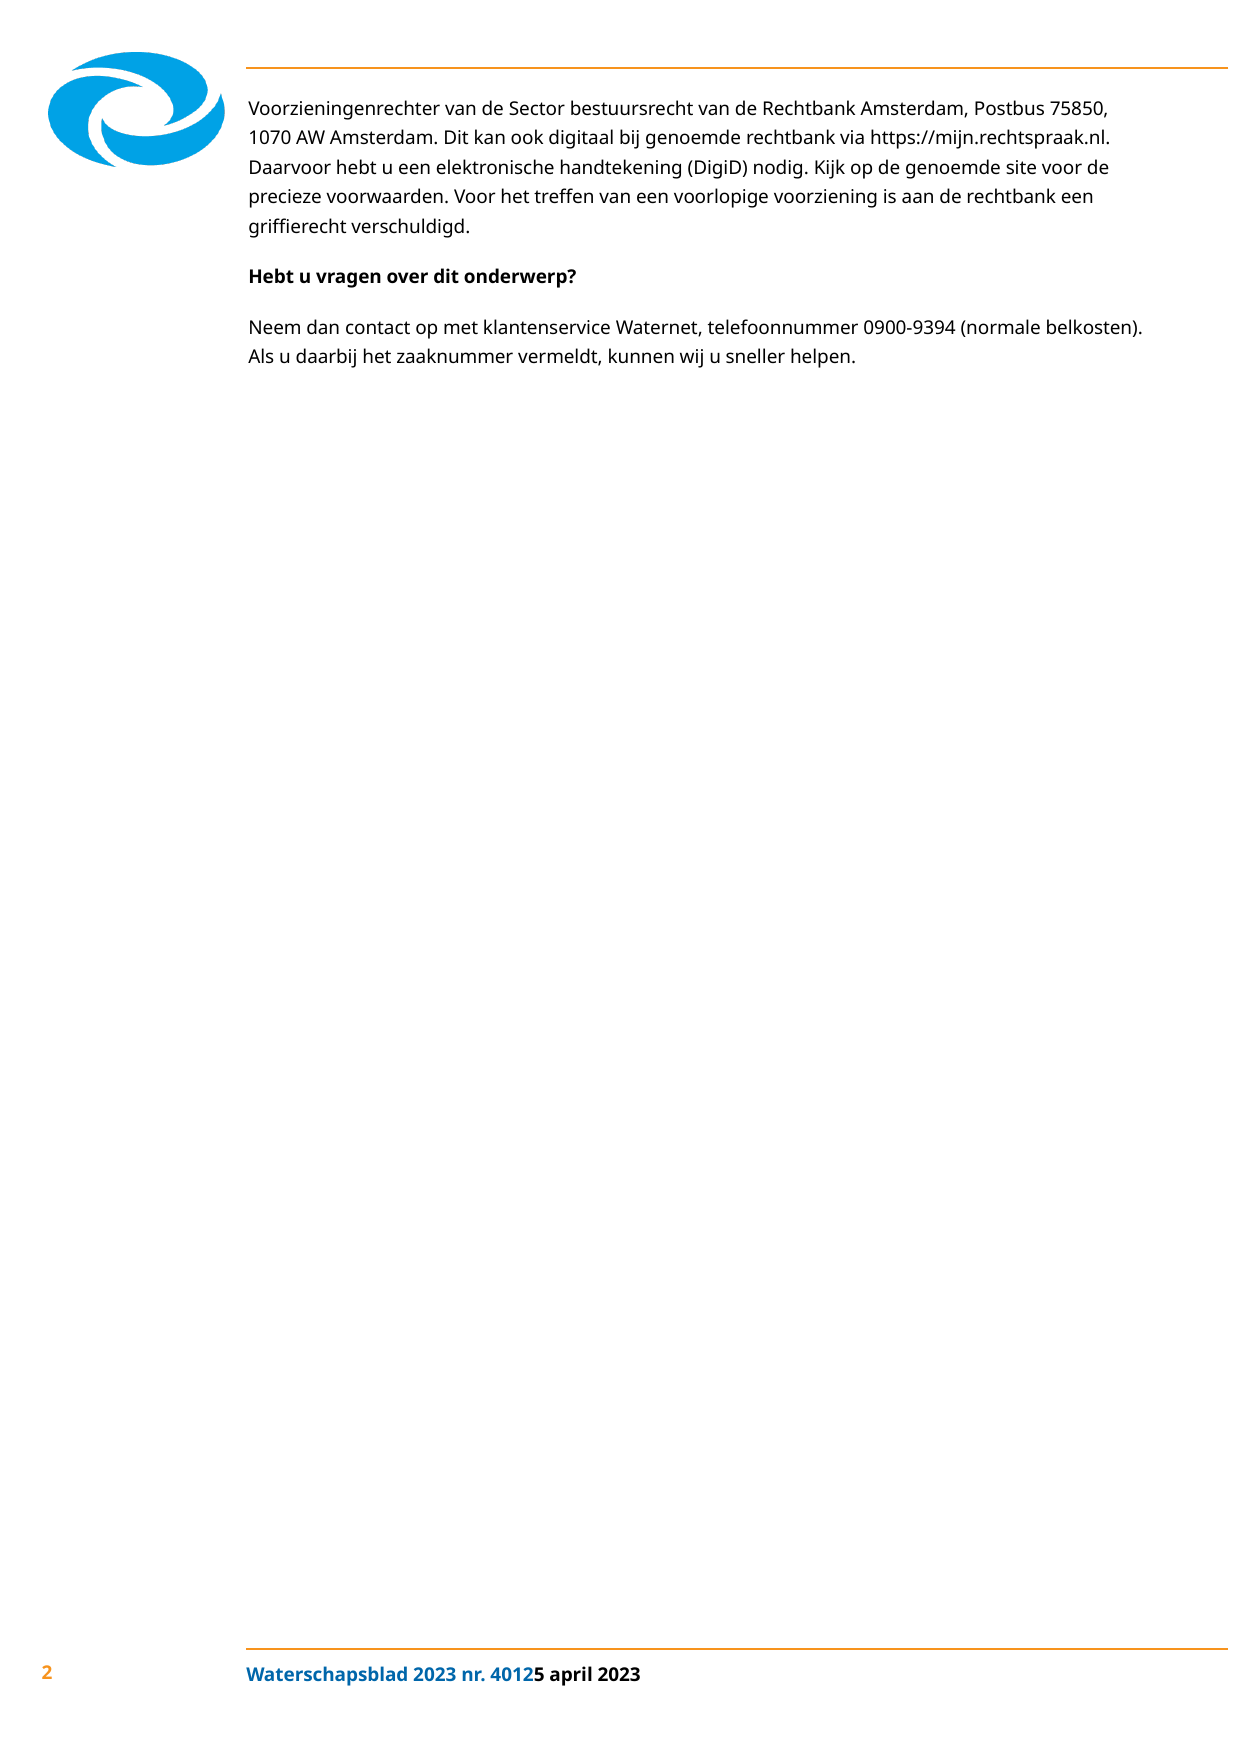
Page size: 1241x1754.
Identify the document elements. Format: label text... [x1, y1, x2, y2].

text Voorzieningenrechter van de Sector bestuursrecht van de Rechtbank Amsterdam, Postbus 75850, 1070 AW Amsterdam. Dit kan ook digitaal bij genoemde rechtbank via https://mijn.rechtspraak.nl. Daarvoor hebt u een elektronische handtekening (DigiD) nodig. Kijk op de genoemde site voor de precieze voorwaarden. Voor het treffen van een voorlopige voorziening is aan de rechtbank een griffierecht verschuldigd. [248, 95, 1152, 239]
picture [41, 47, 231, 172]
text Hebt u vragen over dit onderwerp? [248, 263, 1152, 289]
text Neem dan contact op met klantenservice Waternet, telefoonnummer 0900-9394 (normale belkosten). Als u daarbij het zaaknummer vermeldt, kunnen wij u sneller helpen. [248, 314, 1152, 369]
